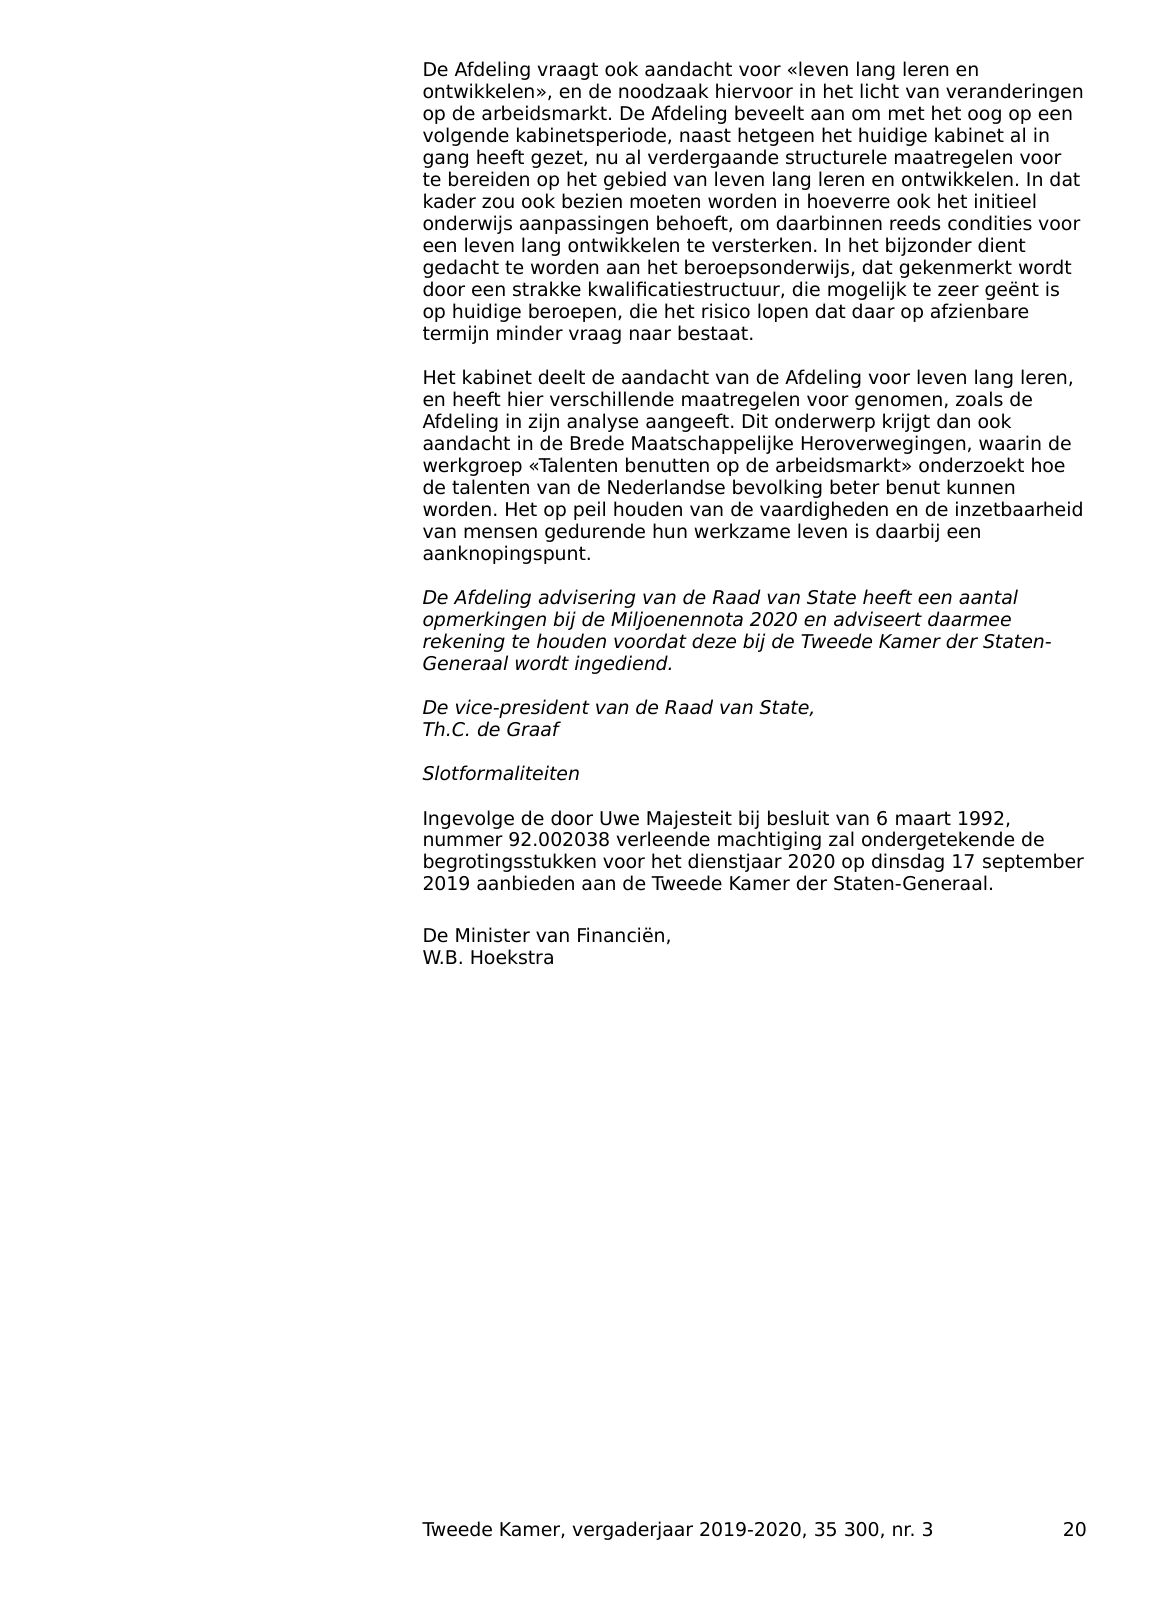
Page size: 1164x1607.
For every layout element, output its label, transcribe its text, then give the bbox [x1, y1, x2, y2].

text De vice-president van de Raad van State, [422, 697, 1087, 719]
text Ingevolge de door Uwe Majesteit bij besluit van 6 maart 1992, nummer 92.002038 verleende machtiging zal ondergetekende de begrotingsstukken voor het dienstjaar 2020 op dinsdag 17 september 2019 aanbieden aan de Tweede Kamer der Staten-Generaal. [422, 807, 1087, 895]
text Het kabinet deelt de aandacht van de Afdeling voor leven lang leren, en heeft hier verschillende maatregelen voor genomen, zoals de Afdeling in zijn analyse aangeeft. Dit onderwerp krijgt dan ook aandacht in de Brede Maatschappelijke Heroverwegingen, waarin de werkgroep «Talenten benutten op de arbeidsmarkt» onderzoekt hoe de talenten van de Nederlandse bevolking beter benut kunnen worden. Het op peil houden van de vaardigheden en de inzetbaarheid van mensen gedurende hun werkzame leven is daarbij een aanknopingspunt. [422, 367, 1087, 565]
text De Afdeling vraagt ook aandacht voor «leven lang leren en ontwikkelen», en de noodzaak hiervoor in het licht van veranderingen op de arbeidsmarkt. De Afdeling beveelt aan om met het oog op een volgende kabinetsperiode, naast hetgeen het huidige kabinet al in gang heeft gezet, nu al verdergaande structurele maatregelen voor te bereiden op het gebied van leven lang leren en ontwikkelen. In dat kader zou ook bezien moeten worden in hoeverre ook het initieel onderwijs aanpassingen behoeft, om daarbinnen reeds condities voor een leven lang ontwikkelen te versterken. In het bijzonder dient gedacht te worden aan het beroepsonderwijs, dat gekenmerkt wordt door een strakke kwalificatiestructuur, die mogelijk te zeer geënt is op huidige beroepen, die het risico lopen dat daar op afzienbare termijn minder vraag naar bestaat. [422, 59, 1087, 345]
text De Afdeling advisering van de Raad van State heeft een aantal opmerkingen bij de Miljoenennota 2020 en adviseert daarmee rekening te houden voordat deze bij de Tweede Kamer der Staten-Generaal wordt ingediend. [422, 587, 1087, 675]
subtitle Slotformaliteiten [422, 763, 1087, 785]
text De Minister van Financiën, W.B. Hoekstra [422, 925, 1087, 969]
text Th.C. de Graaf [422, 719, 1087, 741]
